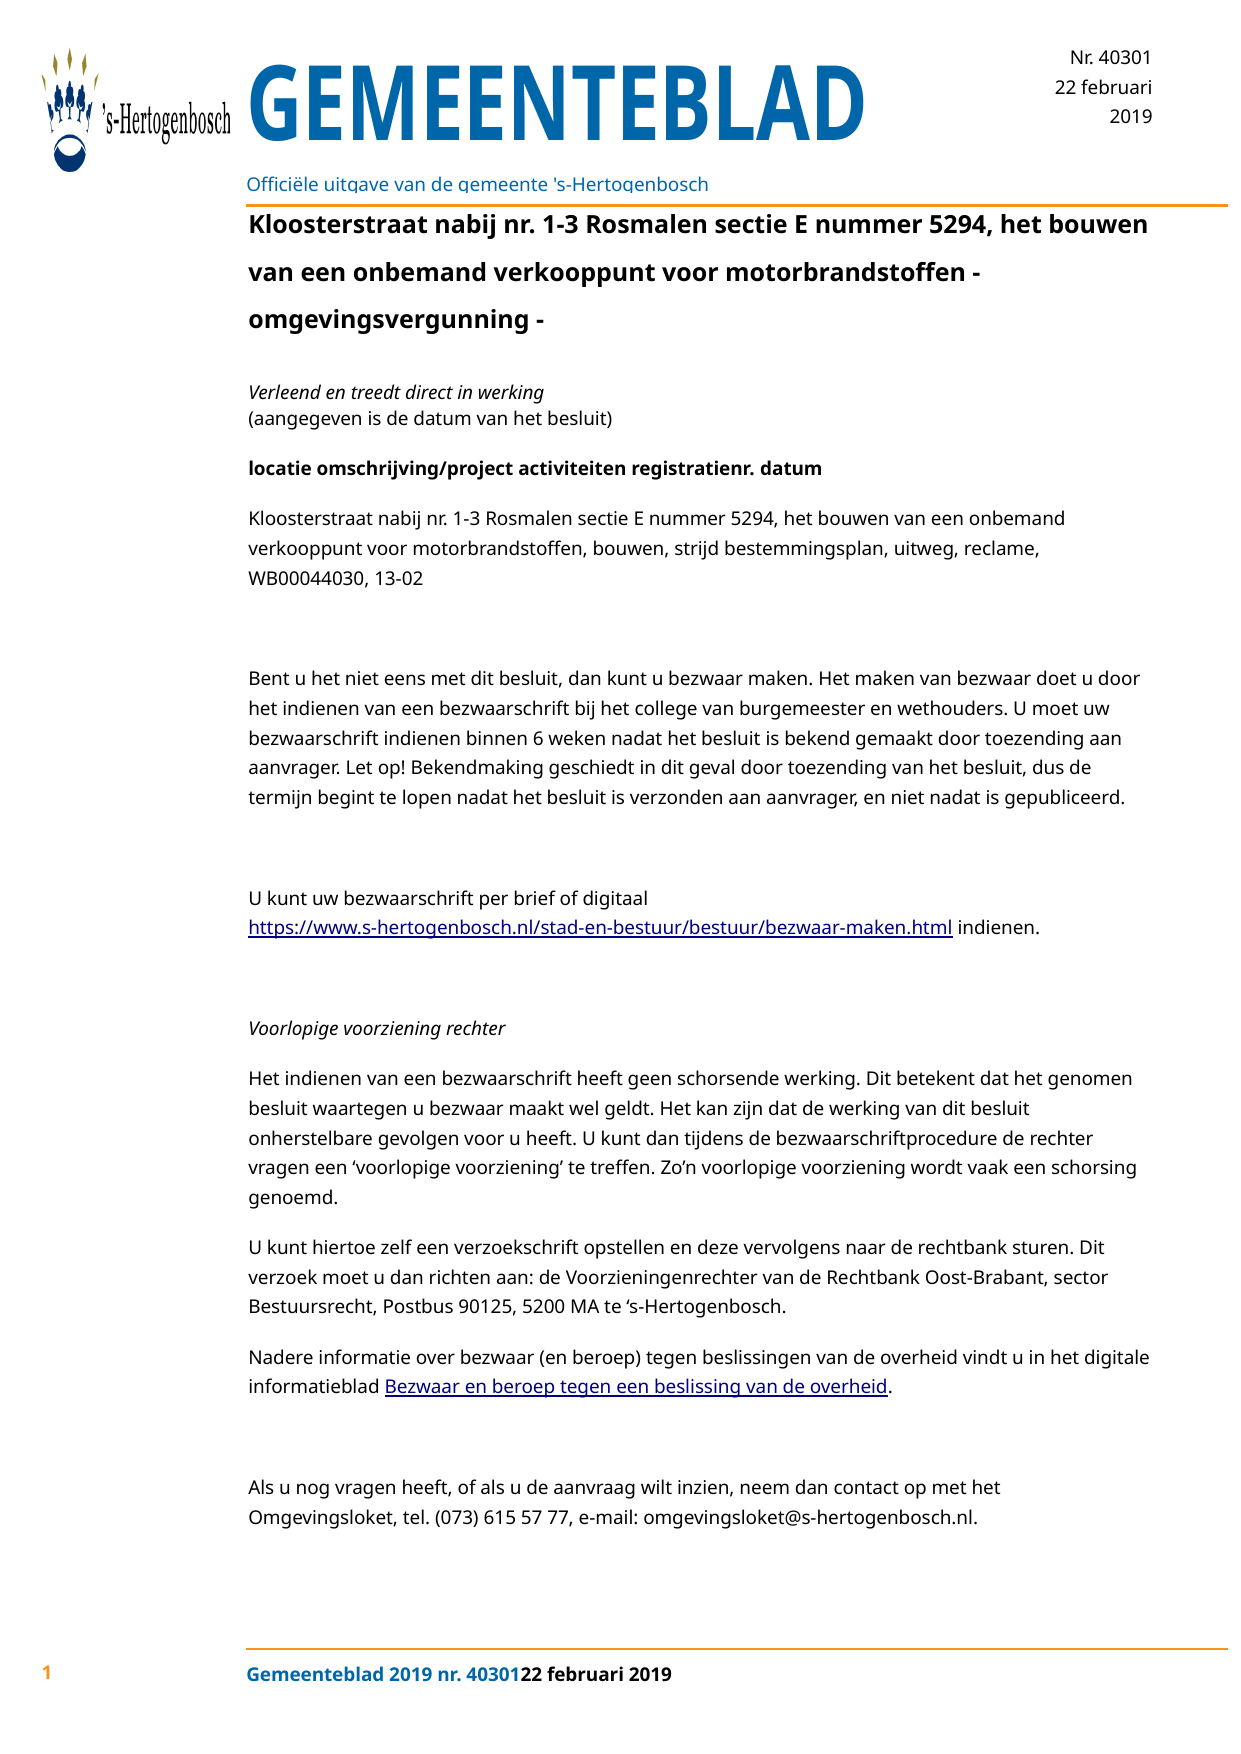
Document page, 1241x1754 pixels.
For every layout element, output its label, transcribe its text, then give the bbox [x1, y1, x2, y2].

text U kunt uw bezwaarschrift per brief of digitaal https://www.s-hertogenbosch.nl/stad-en-bestuur/bestuur/bezwaar-maken.html indienen. [248, 885, 1152, 940]
text Voorlopige voorziening rechter [248, 1015, 1152, 1041]
text locatie omschrijving/project activiteiten registratienr. datum [248, 455, 1152, 481]
text Kloosterstraat nabij nr. 1-3 Rosmalen sectie E nummer 5294, het bouwen van een onbemand verkooppunt voor motorbrandstoffen - omgevingsvergunning - [248, 207, 1152, 336]
picture [41, 47, 231, 172]
text (aangegeven is de datum van het besluit) [248, 405, 1152, 431]
text Verleend en treedt direct in werking [248, 379, 1152, 405]
text Nadere informatie over bezwaar (en beroep) tegen beslissingen van de overheid vindt u in het digitale informatieblad Bezwaar en beroep tegen een beslissing van de overheid. [248, 1344, 1152, 1399]
text Het indienen van een bezwaarschrift heeft geen schorsende werking. Dit betekent dat het genomen besluit waartegen u bezwaar maakt wel geldt. Het kan zijn dat de werking van dit besluit onherstelbare gevolgen voor u heeft. U kunt dan tijdens de bezwaarschriftprocedure de rechter vragen een ‘voorlopige voorziening’ te treffen. Zo’n voorlopige voorziening wordt vaak een schorsing genoemd. [248, 1066, 1152, 1210]
text U kunt hiertoe zelf een verzoekschrift opstellen en deze vervolgens naar de rechtbank sturen. Dit verzoek moet u dan richten aan: de Voorzieningenrechter van de Rechtbank Oost-Brabant, sector Bestuursrecht, Postbus 90125, 5200 MA te ‘s-Hertogenbosch. [248, 1234, 1152, 1319]
text Kloosterstraat nabij nr. 1-3 Rosmalen sectie E nummer 5294, het bouwen van een onbemand verkooppunt voor motorbrandstoffen, bouwen, strijd bestemmingsplan, uitweg, reclame, WB00044030, 13-02 [248, 506, 1152, 591]
text Bent u het niet eens met dit besluit, dan kunt u bezwaar maken. Het maken van bezwaar doet u door het indienen van een bezwaarschrift bij het college van burgemeester en wethouders. U moet uw bezwaarschrift indienen binnen 6 weken nadat het besluit is bekend gemaakt door toezending aan aanvrager. Let op! Bekendmaking geschiedt in dit geval door toezending van het besluit, dus de termijn begint te lopen nadat het besluit is verzonden aan aanvrager, en niet nadat is gepubliceerd. [248, 666, 1152, 810]
text Als u nog vragen heeft, of als u de aanvraag wilt inzien, neem dan contact op met het Omgevingsloket, tel. (073) 615 57 77, e-mail: omgevingsloket@s-hertogenbosch.nl. [248, 1474, 1152, 1530]
